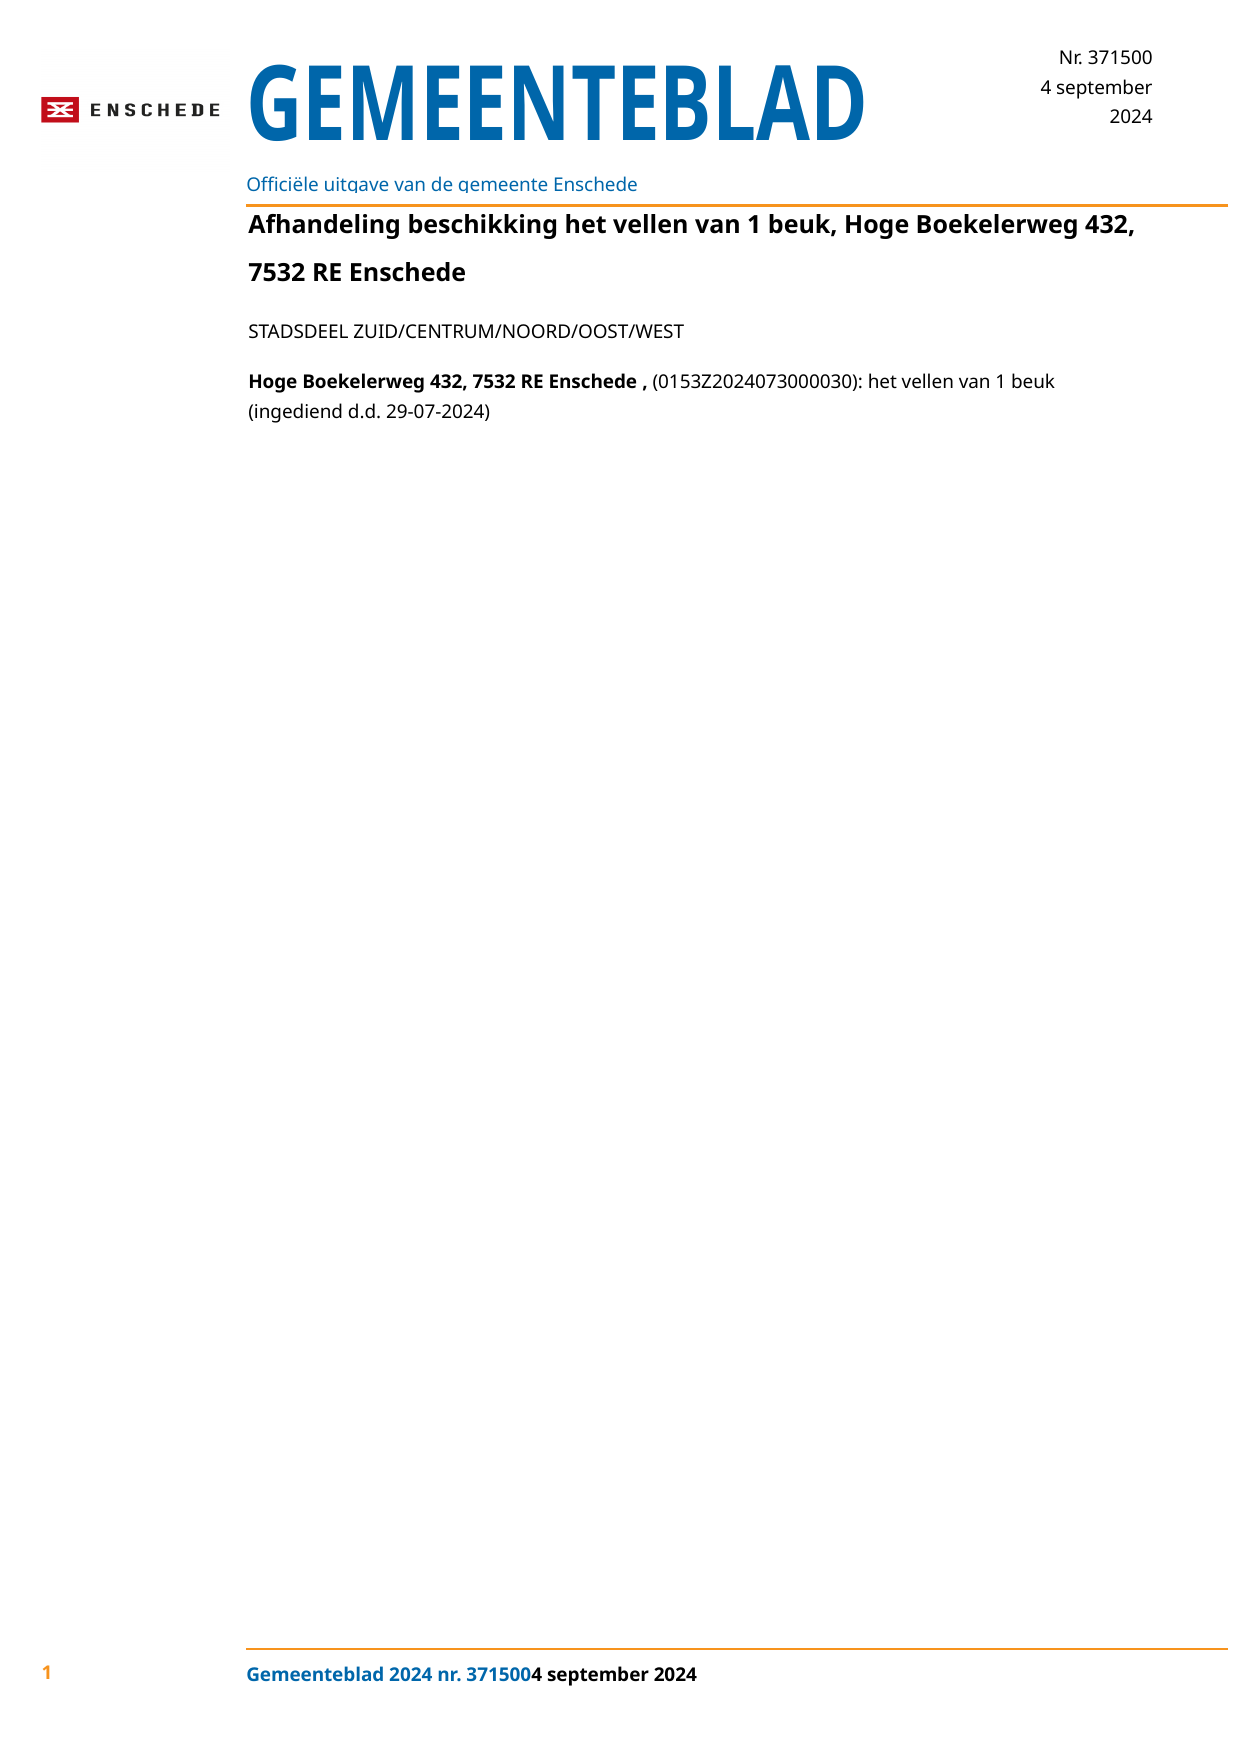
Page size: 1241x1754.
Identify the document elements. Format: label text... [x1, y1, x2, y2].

text Afhandeling beschikking het vellen van 1 beuk, Hoge Boekelerweg 432, 7532 RE Enschede [248, 207, 1152, 288]
picture [41, 47, 231, 172]
text Hoge Boekelerweg 432, 7532 RE Enschede , (0153Z2024073000030): het vellen van 1 beuk (ingediend d.d. 29-07-2024) [248, 368, 1152, 424]
text STADSDEEL ZUID/CENTRUM/NOORD/OOST/WEST [248, 318, 1152, 344]
